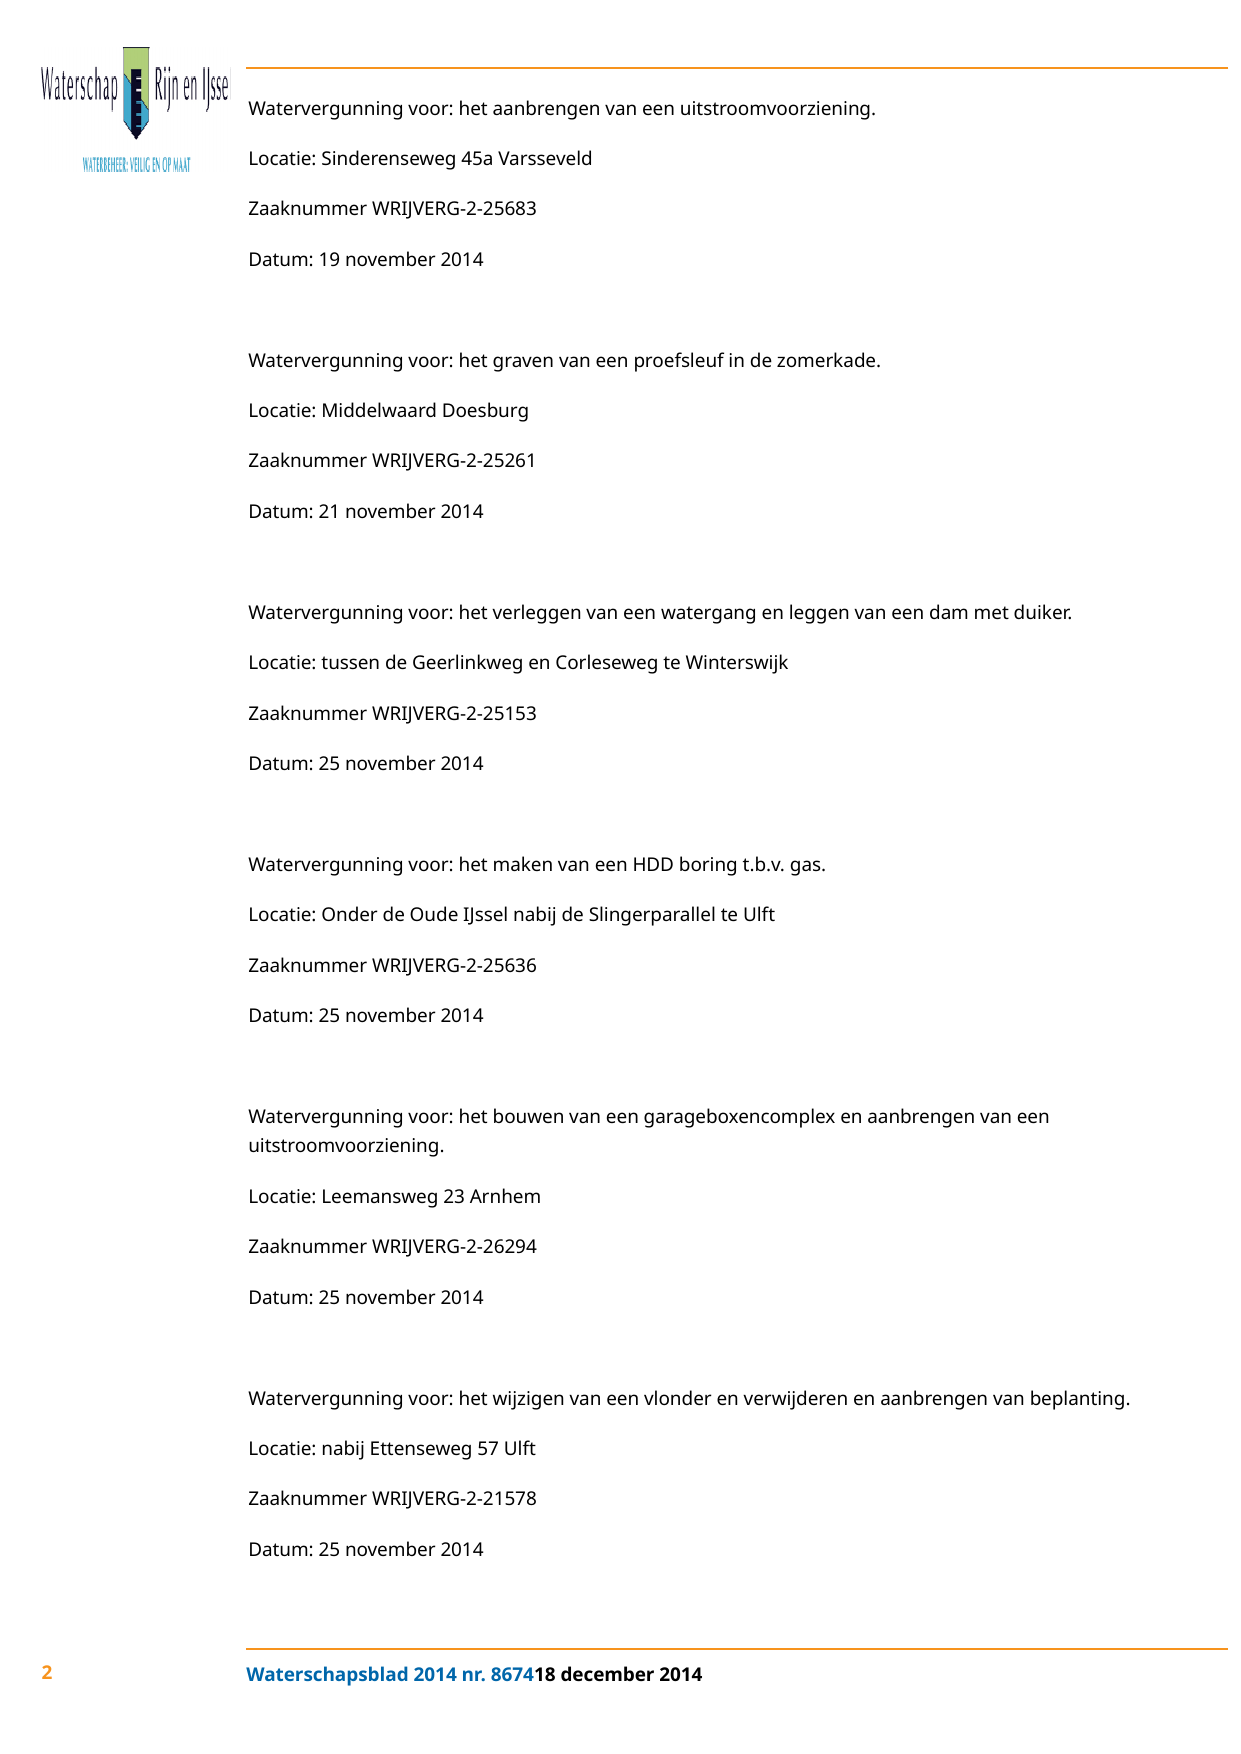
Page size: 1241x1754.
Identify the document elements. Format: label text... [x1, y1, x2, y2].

text Zaaknummer WRIJVERG-2-25261 [248, 448, 1152, 473]
text Zaaknummer WRIJVERG-2-26294 [248, 1233, 1152, 1259]
picture [41, 47, 231, 172]
text Locatie: tussen de Geerlinkweg en Corleseweg te Winterswijk [248, 649, 1152, 675]
text Datum: 25 november 2014 [248, 1536, 1152, 1562]
text Locatie: Onder de Oude IJssel nabij de Slingerparallel te Ulft [248, 901, 1152, 927]
text Zaaknummer WRIJVERG-2-25636 [248, 952, 1152, 978]
text Watervergunning voor: het aanbrengen van een uitstroomvoorziening. [248, 95, 1152, 121]
text Datum: 25 november 2014 [248, 1002, 1152, 1028]
text Datum: 25 november 2014 [248, 750, 1152, 776]
text Datum: 21 november 2014 [248, 498, 1152, 524]
text Watervergunning voor: het bouwen van een garageboxencomplex en aanbrengen van een uitstroomvoorziening. [248, 1103, 1152, 1158]
text Watervergunning voor: het graven van een proefsleuf in de zomerkade. [248, 347, 1152, 373]
text Datum: 25 november 2014 [248, 1284, 1152, 1310]
text Watervergunning voor: het maken van een HDD boring t.b.v. gas. [248, 851, 1152, 877]
text Zaaknummer WRIJVERG-2-25153 [248, 700, 1152, 726]
text Watervergunning voor: het wijzigen van een vlonder en verwijderen en aanbrengen van beplanting. [248, 1385, 1152, 1411]
text Locatie: Middelwaard Doesburg [248, 397, 1152, 423]
text Locatie: Leemansweg 23 Arnhem [248, 1183, 1152, 1209]
text Datum: 19 november 2014 [248, 246, 1152, 272]
text Watervergunning voor: het verleggen van een watergang en leggen van een dam met duiker. [248, 599, 1152, 625]
text Zaaknummer WRIJVERG-2-21578 [248, 1486, 1152, 1511]
text Locatie: nabij Ettenseweg 57 Ulft [248, 1435, 1152, 1461]
text Locatie: Sinderenseweg 45a Varsseveld [248, 145, 1152, 171]
text Zaaknummer WRIJVERG-2-25683 [248, 196, 1152, 221]
